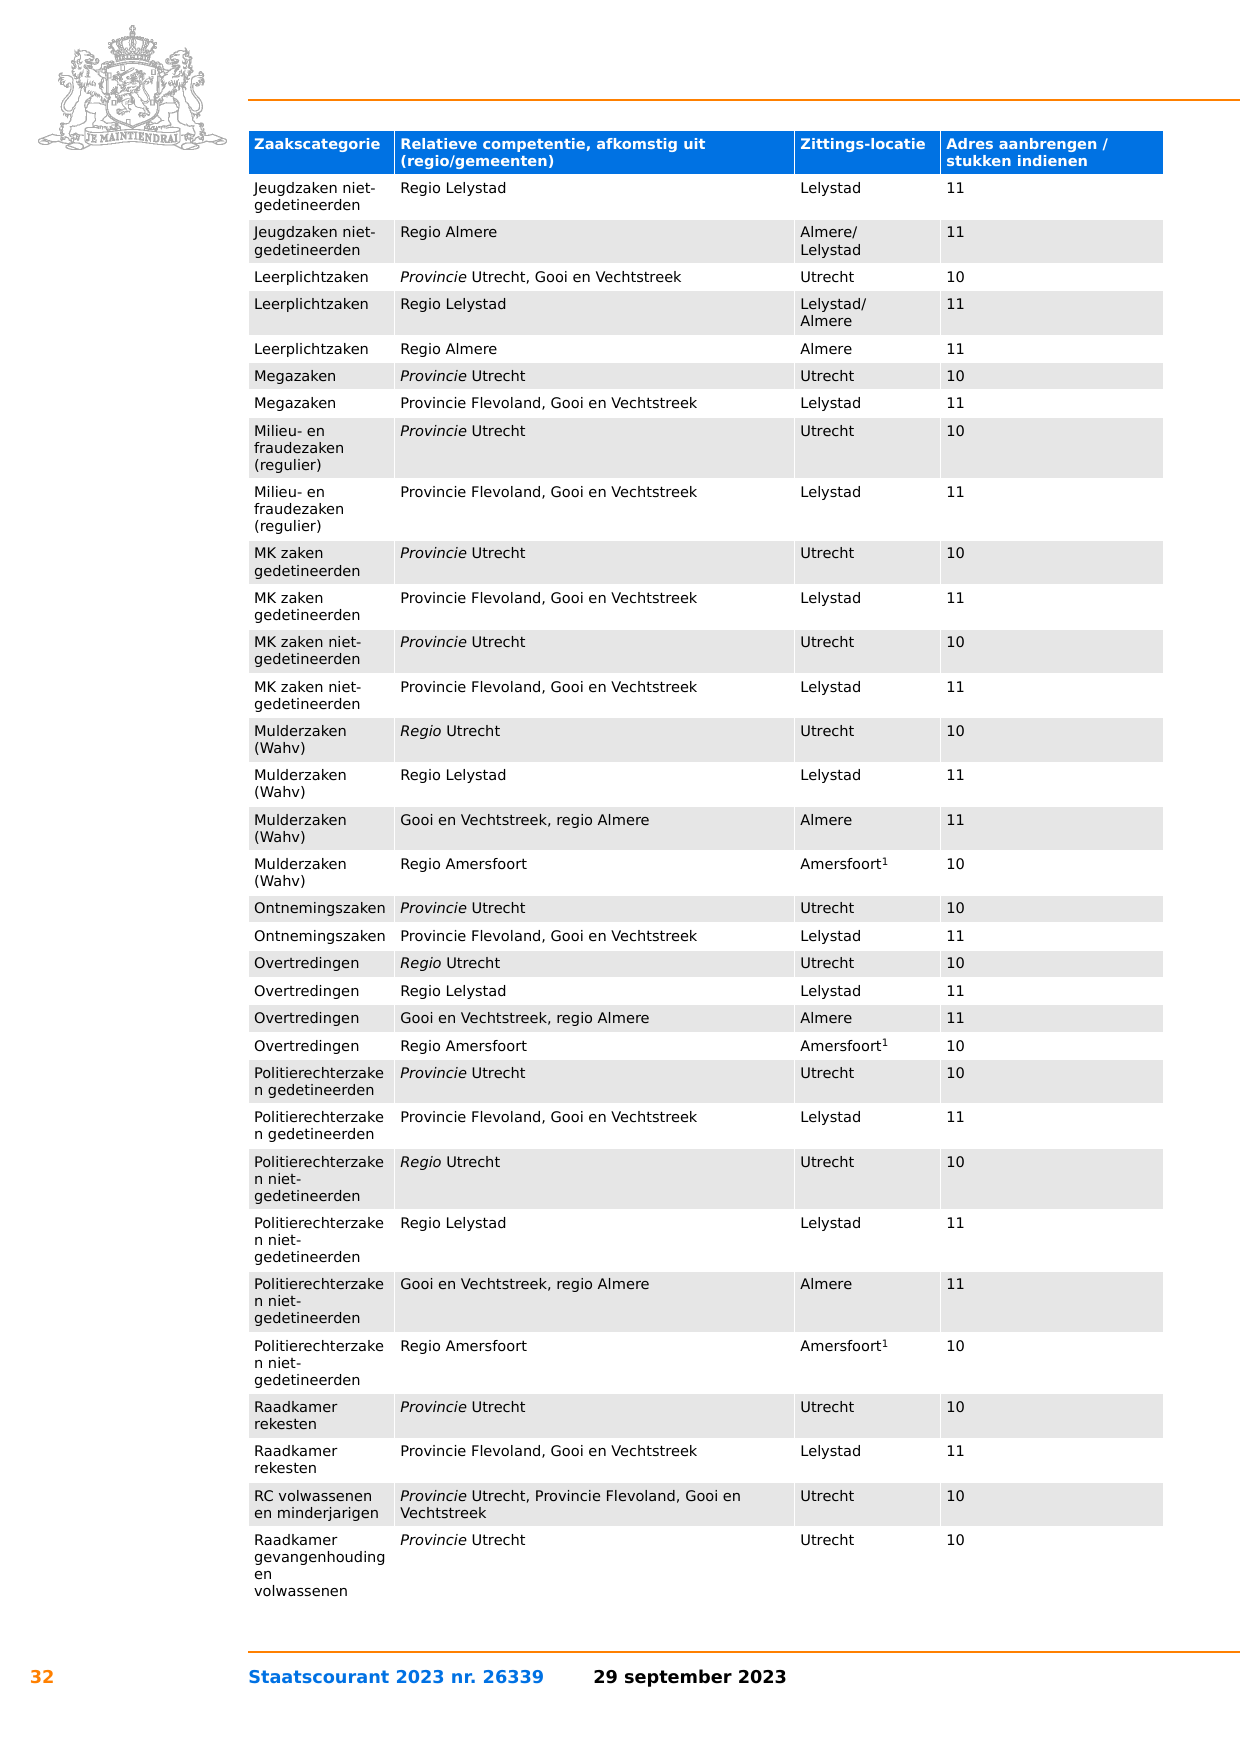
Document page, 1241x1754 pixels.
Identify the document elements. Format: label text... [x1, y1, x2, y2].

table_cell Regio Lelystad [395, 1210, 794, 1271]
table_cell 11 [941, 175, 1163, 219]
table_cell Mulderzaken (Wahv) [249, 851, 394, 895]
table_cell Provincie Utrecht [395, 541, 794, 584]
table_cell Utrecht [795, 1394, 940, 1438]
table_cell Jeugdzaken niet-gedetineerden [249, 220, 394, 263]
table_cell Regio Almere [395, 336, 794, 362]
table_cell Provincie Utrecht, Provincie Flevoland, Gooi en Vechtstreek [395, 1483, 794, 1526]
table_cell Overtredingen [249, 978, 394, 1004]
table_cell 11 [941, 1105, 1163, 1148]
table_cell Politierechterzaken niet-gedetineerden [249, 1333, 394, 1393]
table_cell 11 [941, 336, 1163, 362]
table_cell Milieu- en fraudezaken (regulier) [249, 479, 394, 540]
table_cell Provincie Utrecht, Gooi en Vechtstreek [395, 264, 794, 290]
table_cell Lelystad [795, 1439, 940, 1482]
table_cell Regio Lelystad [395, 175, 794, 219]
table_cell Utrecht [795, 1483, 940, 1526]
table_cell Milieu- en fraudezaken (regulier) [249, 418, 394, 478]
table_cell 11 [941, 291, 1163, 335]
table_cell Regio Lelystad [395, 763, 794, 806]
table_cell Jeugdzaken niet-gedetineerden [249, 175, 394, 219]
table_cell Mulderzaken (Wahv) [249, 807, 394, 850]
table_cell Utrecht [795, 1060, 940, 1103]
table_cell 10 [941, 851, 1163, 895]
table_cell Provincie Flevoland, Gooi en Vechtstreek [395, 1439, 794, 1482]
table_cell Provincie Utrecht [395, 363, 794, 389]
table_cell Overtredingen [249, 1005, 394, 1032]
table_cell 11 [941, 1210, 1163, 1271]
table_cell Regio Utrecht [395, 718, 794, 762]
table_cell Provincie Flevoland, Gooi en Vechtstreek [395, 585, 794, 628]
table_cell Provincie Flevoland, Gooi en Vechtstreek [395, 674, 794, 717]
table_cell Lelystad [795, 763, 940, 806]
table_cell Utrecht [795, 363, 940, 389]
table_cell Utrecht [795, 264, 940, 290]
table_cell 11 [941, 923, 1163, 949]
table_cell 10 [941, 1528, 1163, 1605]
table_cell Almere [795, 336, 940, 362]
table_cell Raadkamer gevangenhoudingen volwassenen [249, 1528, 394, 1605]
table_cell 10 [941, 264, 1163, 290]
table_cell Raadkamer rekesten [249, 1439, 394, 1482]
table_cell Lelystad [795, 978, 940, 1004]
table_cell Lelystad [795, 391, 940, 417]
table_cell Lelystad [795, 674, 940, 717]
table_cell Gooi en Vechtstreek, regio Almere [395, 1005, 794, 1032]
table_cell Regio Amersfoort [395, 851, 794, 895]
table_cell Politierechterzaken niet-gedetineerden [249, 1210, 394, 1271]
table_cell MK zaken gedetineerden [249, 585, 394, 628]
table_cell Utrecht [795, 541, 940, 584]
table_cell Lelystad [795, 479, 940, 540]
table_cell Politierechterzaken niet-gedetineerden [249, 1149, 394, 1209]
table_cell 10 [941, 541, 1163, 584]
table_cell Megazaken [249, 391, 394, 417]
table_cell Provincie Utrecht [395, 630, 794, 673]
table_cell Lelystad [795, 175, 940, 219]
table_cell 10 [941, 1483, 1163, 1526]
table_cell Regio Utrecht [395, 1149, 794, 1209]
table_cell Utrecht [795, 418, 940, 478]
table_cell Ontnemingszaken [249, 896, 394, 922]
table_cell Lelystad [795, 923, 940, 949]
table_cell Politierechterzaken gedetineerden [249, 1060, 394, 1103]
table_cell Ontnemingszaken [249, 923, 394, 949]
table_cell 10 [941, 951, 1163, 977]
table_cell 10 [941, 1060, 1163, 1103]
table_cell 10 [941, 1394, 1163, 1438]
table_header Zaakscategorie [249, 131, 394, 174]
table_cell Amersfoort1 [795, 851, 940, 895]
table_header Adres aanbrengen / stukken indienen [941, 131, 1163, 174]
table_cell Lelystad/ Almere [795, 291, 940, 335]
table_cell Utrecht [795, 1149, 940, 1209]
table_cell RC volwassenen en minderjarigen [249, 1483, 394, 1526]
table_cell 11 [941, 1272, 1163, 1332]
table_cell Regio Lelystad [395, 291, 794, 335]
table_cell 10 [941, 1333, 1163, 1393]
table_cell Provincie Flevoland, Gooi en Vechtstreek [395, 479, 794, 540]
table_cell 11 [941, 1439, 1163, 1482]
table_cell Leerplichtzaken [249, 291, 394, 335]
table_cell Mulderzaken (Wahv) [249, 718, 394, 762]
table_cell Provincie Flevoland, Gooi en Vechtstreek [395, 391, 794, 417]
table_cell Politierechterzaken gedetineerden [249, 1105, 394, 1148]
table_cell 11 [941, 220, 1163, 263]
table_cell Amersfoort1 [795, 1033, 940, 1059]
table_cell 11 [941, 479, 1163, 540]
table_cell Provincie Flevoland, Gooi en Vechtstreek [395, 1105, 794, 1148]
table_cell Utrecht [795, 896, 940, 922]
table_cell 11 [941, 807, 1163, 850]
table_cell Overtredingen [249, 951, 394, 977]
table_cell Gooi en Vechtstreek, regio Almere [395, 807, 794, 850]
table_cell Raadkamer rekesten [249, 1394, 394, 1438]
table_cell Almere [795, 807, 940, 850]
table_cell Regio Amersfoort [395, 1333, 794, 1393]
table_cell 11 [941, 391, 1163, 417]
table_cell 10 [941, 1033, 1163, 1059]
table_cell Lelystad [795, 1105, 940, 1148]
table_header Zittings-locatie [795, 131, 940, 174]
table_cell Almere [795, 1005, 940, 1032]
table_cell 10 [941, 630, 1163, 673]
table_cell Gooi en Vechtstreek, regio Almere [395, 1272, 794, 1332]
table_cell MK zaken niet-gedetineerden [249, 674, 394, 717]
table_cell Provincie Utrecht [395, 896, 794, 922]
table_cell Politierechterzaken niet-gedetineerden [249, 1272, 394, 1332]
table_cell 11 [941, 674, 1163, 717]
table_cell Regio Amersfoort [395, 1033, 794, 1059]
table_cell Regio Almere [395, 220, 794, 263]
table_cell Lelystad [795, 585, 940, 628]
table_cell 11 [941, 585, 1163, 628]
table_cell Regio Lelystad [395, 978, 794, 1004]
table_cell Utrecht [795, 1528, 940, 1605]
table_cell Utrecht [795, 630, 940, 673]
table_cell 10 [941, 418, 1163, 478]
table_cell 10 [941, 718, 1163, 762]
table_cell Utrecht [795, 951, 940, 977]
table_cell Lelystad [795, 1210, 940, 1271]
table_cell 11 [941, 763, 1163, 806]
table_cell Provincie Utrecht [395, 1394, 794, 1438]
table_cell 10 [941, 363, 1163, 389]
table_header Relatieve competentie, afkomstig uit (regio/gemeenten) [395, 131, 794, 174]
table_cell Leerplichtzaken [249, 336, 394, 362]
table_cell Regio Utrecht [395, 951, 794, 977]
table_cell Provincie Flevoland, Gooi en Vechtstreek [395, 923, 794, 949]
table_cell MK zaken niet-gedetineerden [249, 630, 394, 673]
picture [38, 25, 227, 150]
table_cell Overtredingen [249, 1033, 394, 1059]
table_cell Amersfoort1 [795, 1333, 940, 1393]
table_cell Almere [795, 1272, 940, 1332]
table_cell 10 [941, 896, 1163, 922]
table_cell Almere/ Lelystad [795, 220, 940, 263]
table_cell Utrecht [795, 718, 940, 762]
table_cell Provincie Utrecht [395, 1528, 794, 1605]
table_cell 11 [941, 1005, 1163, 1032]
table_cell Mulderzaken (Wahv) [249, 763, 394, 806]
table_cell 10 [941, 1149, 1163, 1209]
table_cell MK zaken gedetineerden [249, 541, 394, 584]
table_cell Megazaken [249, 363, 394, 389]
table_cell Leerplichtzaken [249, 264, 394, 290]
table_cell 11 [941, 978, 1163, 1004]
table_cell Provincie Utrecht [395, 1060, 794, 1103]
table_cell Provincie Utrecht [395, 418, 794, 478]
